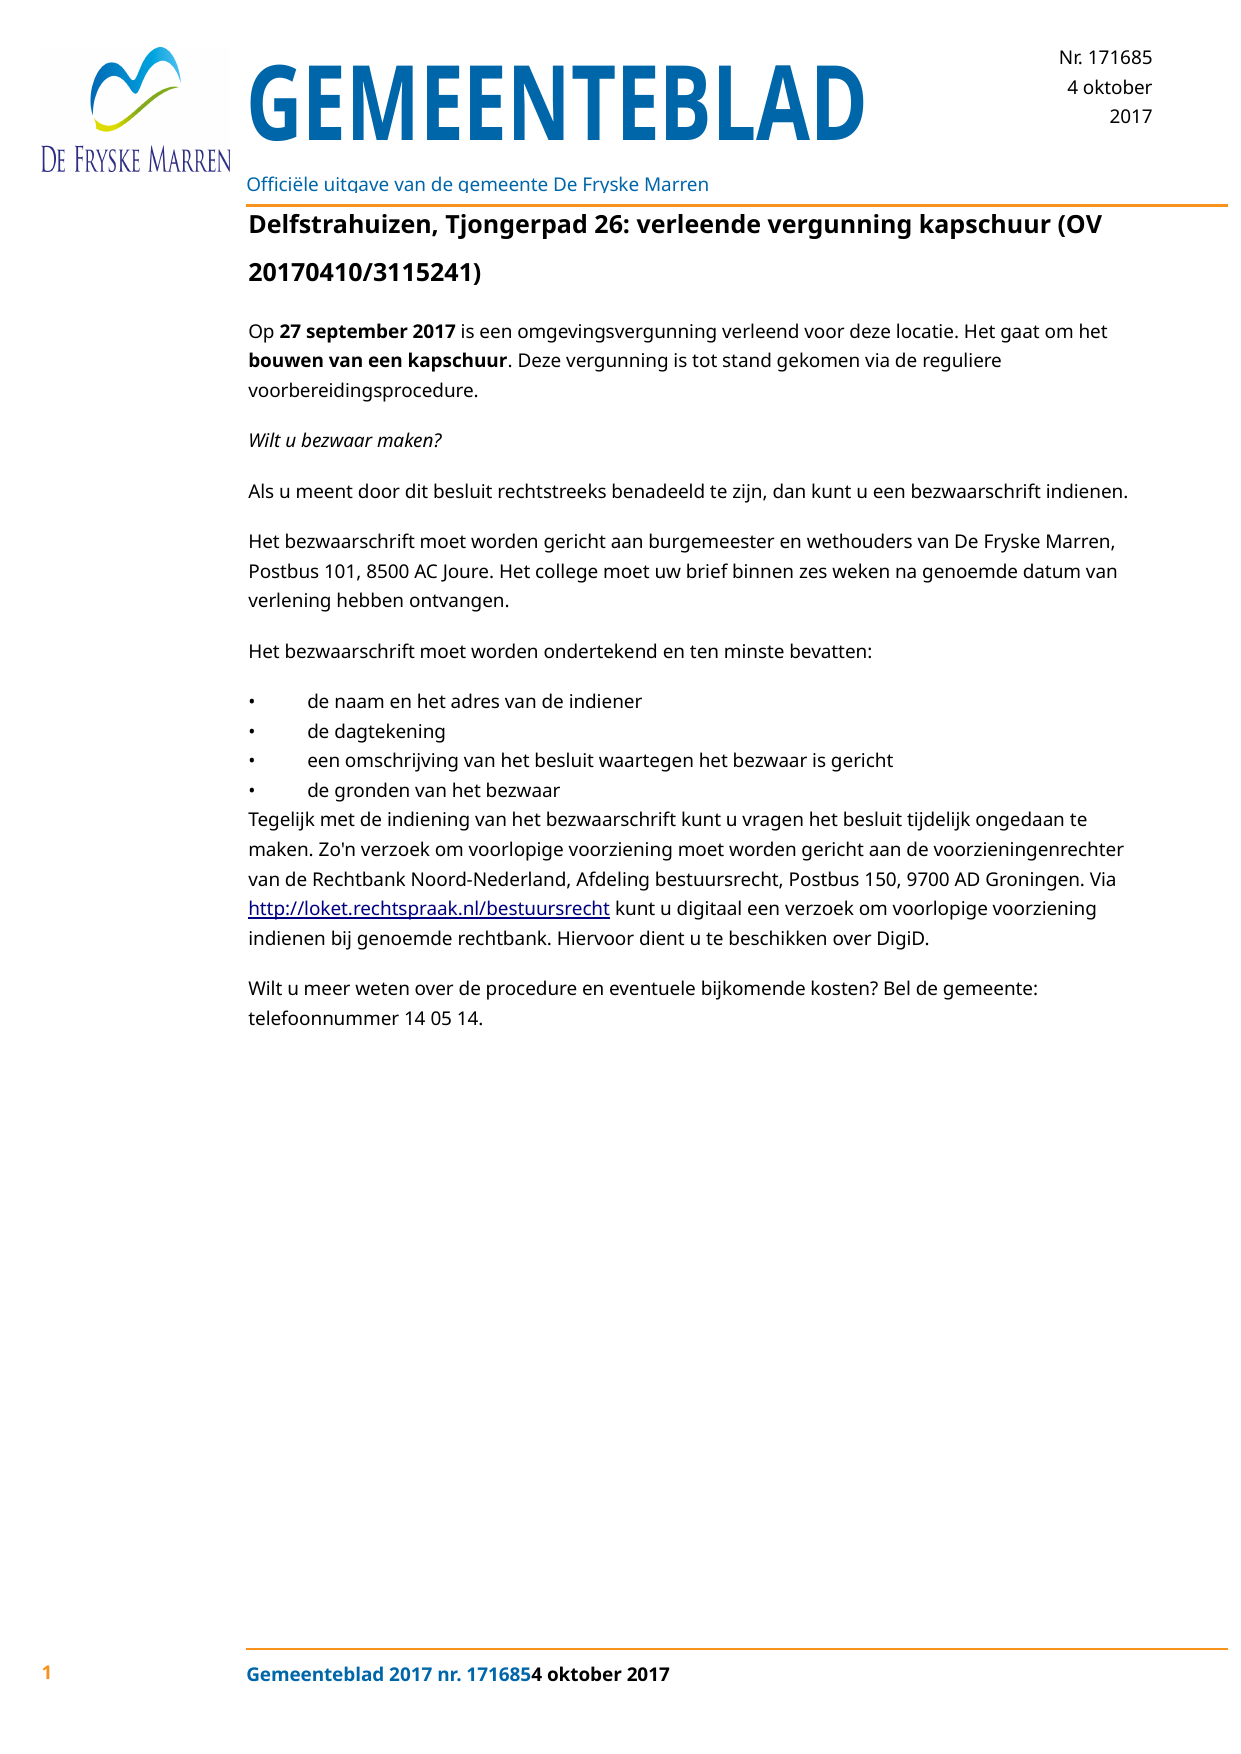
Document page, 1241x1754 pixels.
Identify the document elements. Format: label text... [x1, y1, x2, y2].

list de naam en het adres van de indiener [248, 688, 1152, 714]
text Het bezwaarschrift moet worden ondertekend en ten minste bevatten: [248, 638, 1152, 664]
text Wilt u meer weten over de procedure en eventuele bijkomende kosten? Bel de gemeente: telefoonnummer 14 05 14. [248, 975, 1152, 1031]
list de dagtekening [248, 718, 1152, 744]
text Op 27 september 2017 is een omgevingsvergunning verleend voor deze locatie. Het gaat om het bouwen van een kapschuur. Deze vergunning is tot stand gekomen via de reguliere voorbereidingsprocedure. [248, 318, 1152, 403]
text Als u meent door dit besluit rechtstreeks benadeeld te zijn, dan kunt u een bezwaarschrift indienen. [248, 478, 1152, 504]
list de gronden van het bezwaar [248, 777, 1152, 803]
text Tegelijk met de indiening van het bezwaarschrift kunt u vragen het besluit tijdelijk ongedaan te maken. Zo'n verzoek om voorlopige voorziening moet worden gericht aan de voorzieningenrechter van de Rechtbank Noord-Nederland, Afdeling bestuursrecht, Postbus 150, 9700 AD Groningen. Via http://loket.rechtspraak.nl/bestuursrecht kunt u digitaal een verzoek om voorlopige voorziening indienen bij genoemde rechtbank. Hiervoor dient u te beschikken over DigiD. [248, 807, 1152, 951]
picture [41, 47, 231, 172]
text Wilt u bezwaar maken? [248, 427, 1152, 453]
list een omschrijving van het besluit waartegen het bezwaar is gericht [248, 747, 1152, 773]
text Delfstrahuizen, Tjongerpad 26: verleende vergunning kapschuur (OV 20170410/3115241) [248, 207, 1152, 288]
text Het bezwaarschrift moet worden gericht aan burgemeester en wethouders van De Fryske Marren, Postbus 101, 8500 AC Joure. Het college moet uw brief binnen zes weken na genoemde datum van verlening hebben ontvangen. [248, 528, 1152, 613]
